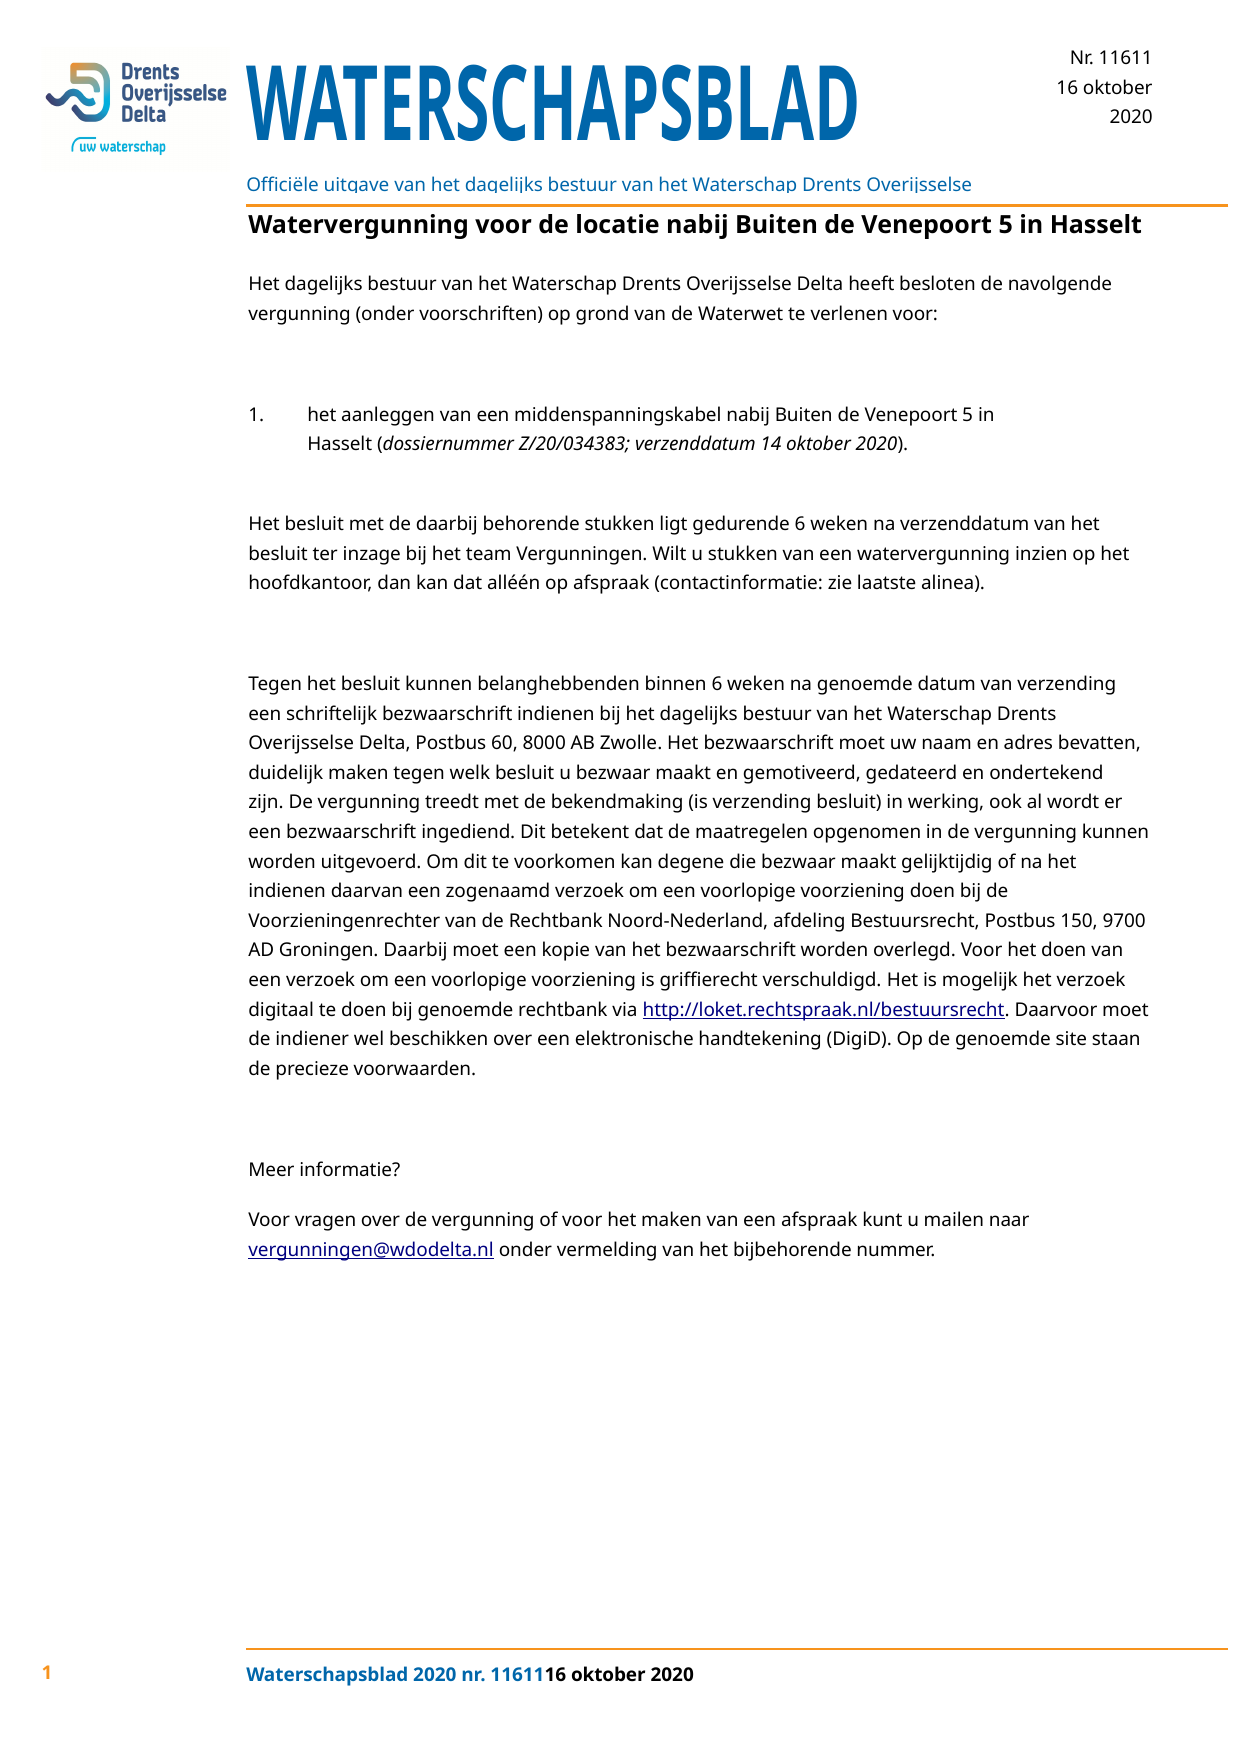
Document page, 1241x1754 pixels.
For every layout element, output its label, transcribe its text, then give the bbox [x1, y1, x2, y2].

text Het besluit met de daarbij behorende stukken ligt gedurende 6 weken na verzenddatum van het besluit ter inzage bij het team Vergunningen. Wilt u stukken van een watervergunning inzien op het hoofdkantoor, dan kan dat alléén op afspraak (contactinformatie: zie laatste alinea). [248, 510, 1152, 595]
text Watervergunning voor de locatie nabij Buiten de Venepoort 5 in Hasselt [248, 207, 1152, 241]
list het aanleggen van een middenspanningskabel nabij Buiten de Venepoort 5 in Hasselt (dossiernummer Z/20/034383; verzenddatum 14 oktober 2020). [248, 401, 1152, 456]
picture [41, 47, 231, 172]
text Tegen het besluit kunnen belanghebbenden binnen 6 weken na genoemde datum van verzending een schriftelijk bezwaarschrift indienen bij het dagelijks bestuur van het Waterschap Drents Overijsselse Delta, Postbus 60, 8000 AB Zwolle. Het bezwaarschrift moet uw naam en adres bevatten, duidelijk maken tegen welk besluit u bezwaar maakt en gemotiveerd, gedateerd en ondertekend zijn. De vergunning treedt met de bekendmaking (is verzending besluit) in werking, ook al wordt er een bezwaarschrift ingediend. Dit betekent dat de maatregelen opgenomen in de vergunning kunnen worden uitgevoerd. Om dit te voorkomen kan degene die bezwaar maakt gelijktijdig of na het indienen daarvan een zogenaamd verzoek om een voorlopige voorziening doen bij de Voorzieningenrechter van de Rechtbank Noord-Nederland, afdeling Bestuursrecht, Postbus 150, 9700 AD Groningen. Daarbij moet een kopie van het bezwaarschrift worden overlegd. Voor het doen van een verzoek om een voorlopige voorziening is griffierecht verschuldigd. Het is mogelijk het verzoek digitaal te doen bij genoemde rechtbank via http://loket.rechtspraak.nl/bestuursrecht. Daarvoor moet de indiener wel beschikken over een elektronische handtekening (DigiD). Op de genoemde site staan de precieze voorwaarden. [248, 670, 1152, 1081]
text Meer informatie? [248, 1156, 1152, 1181]
text Het dagelijks bestuur van het Waterschap Drents Overijsselse Delta heeft besloten de navolgende vergunning (onder voorschriften) op grond van de Waterwet te verlenen voor: [248, 270, 1152, 326]
text Voor vragen over de vergunning of voor het maken van een afspraak kunt u mailen naar vergunningen@wdodelta.nl onder vermelding van het bijbehorende nummer. [248, 1206, 1152, 1261]
